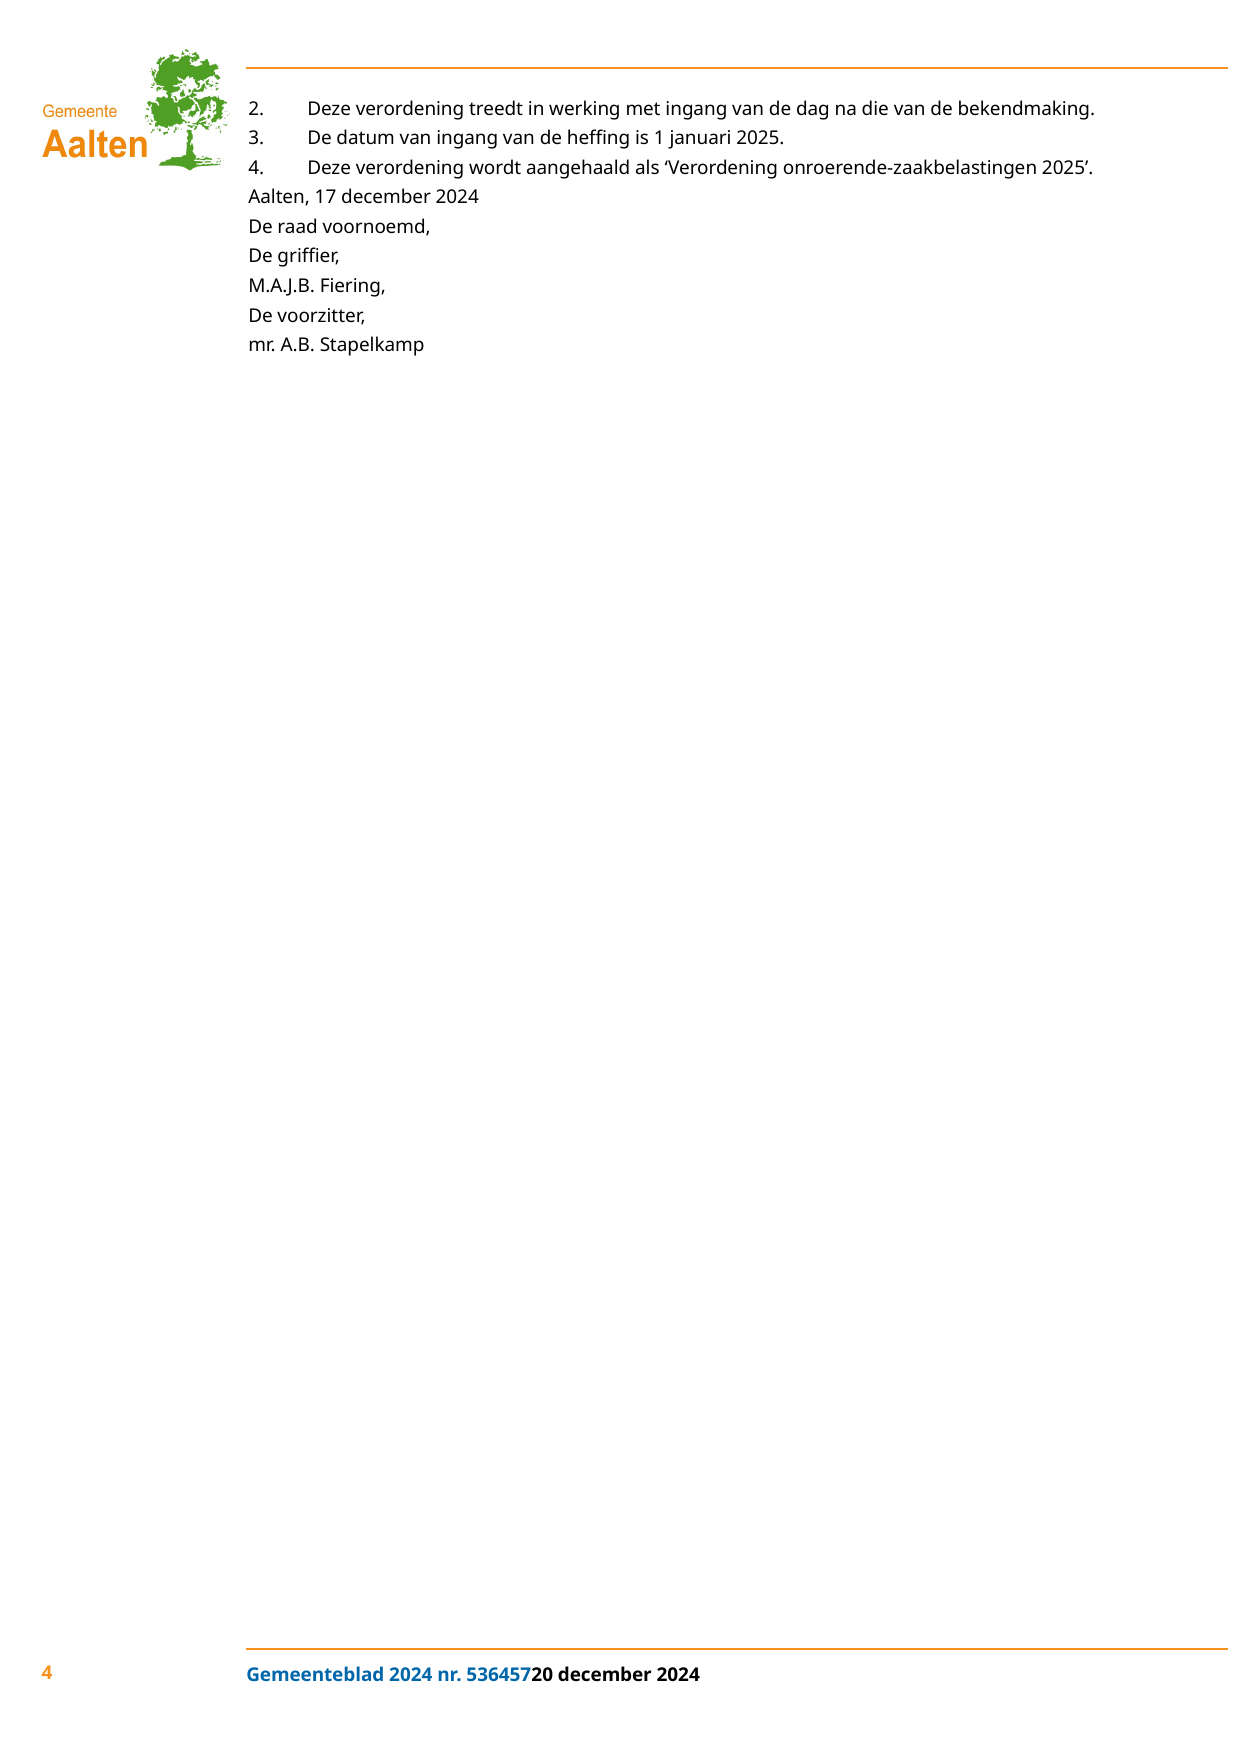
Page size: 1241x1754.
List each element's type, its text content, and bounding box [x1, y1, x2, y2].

text M.A.J.B. Fiering, [248, 272, 1152, 298]
list De datum van ingang van de heffing is 1 januari 2025. [248, 124, 1152, 150]
text De voorzitter, [248, 302, 1152, 328]
picture [41, 47, 231, 172]
list Deze verordening wordt aangehaald als ‘Verordening onroerende-zaakbelastingen 2025’. [248, 154, 1152, 180]
text Aalten, 17 december 2024 [248, 183, 1152, 209]
text mr. A.B. Stapelkamp [248, 331, 1152, 357]
list Deze verordening treedt in werking met ingang van de dag na die van de bekendmaking. [248, 95, 1152, 121]
text De griffier, [248, 243, 1152, 268]
text De raad voornoemd, [248, 213, 1152, 239]
